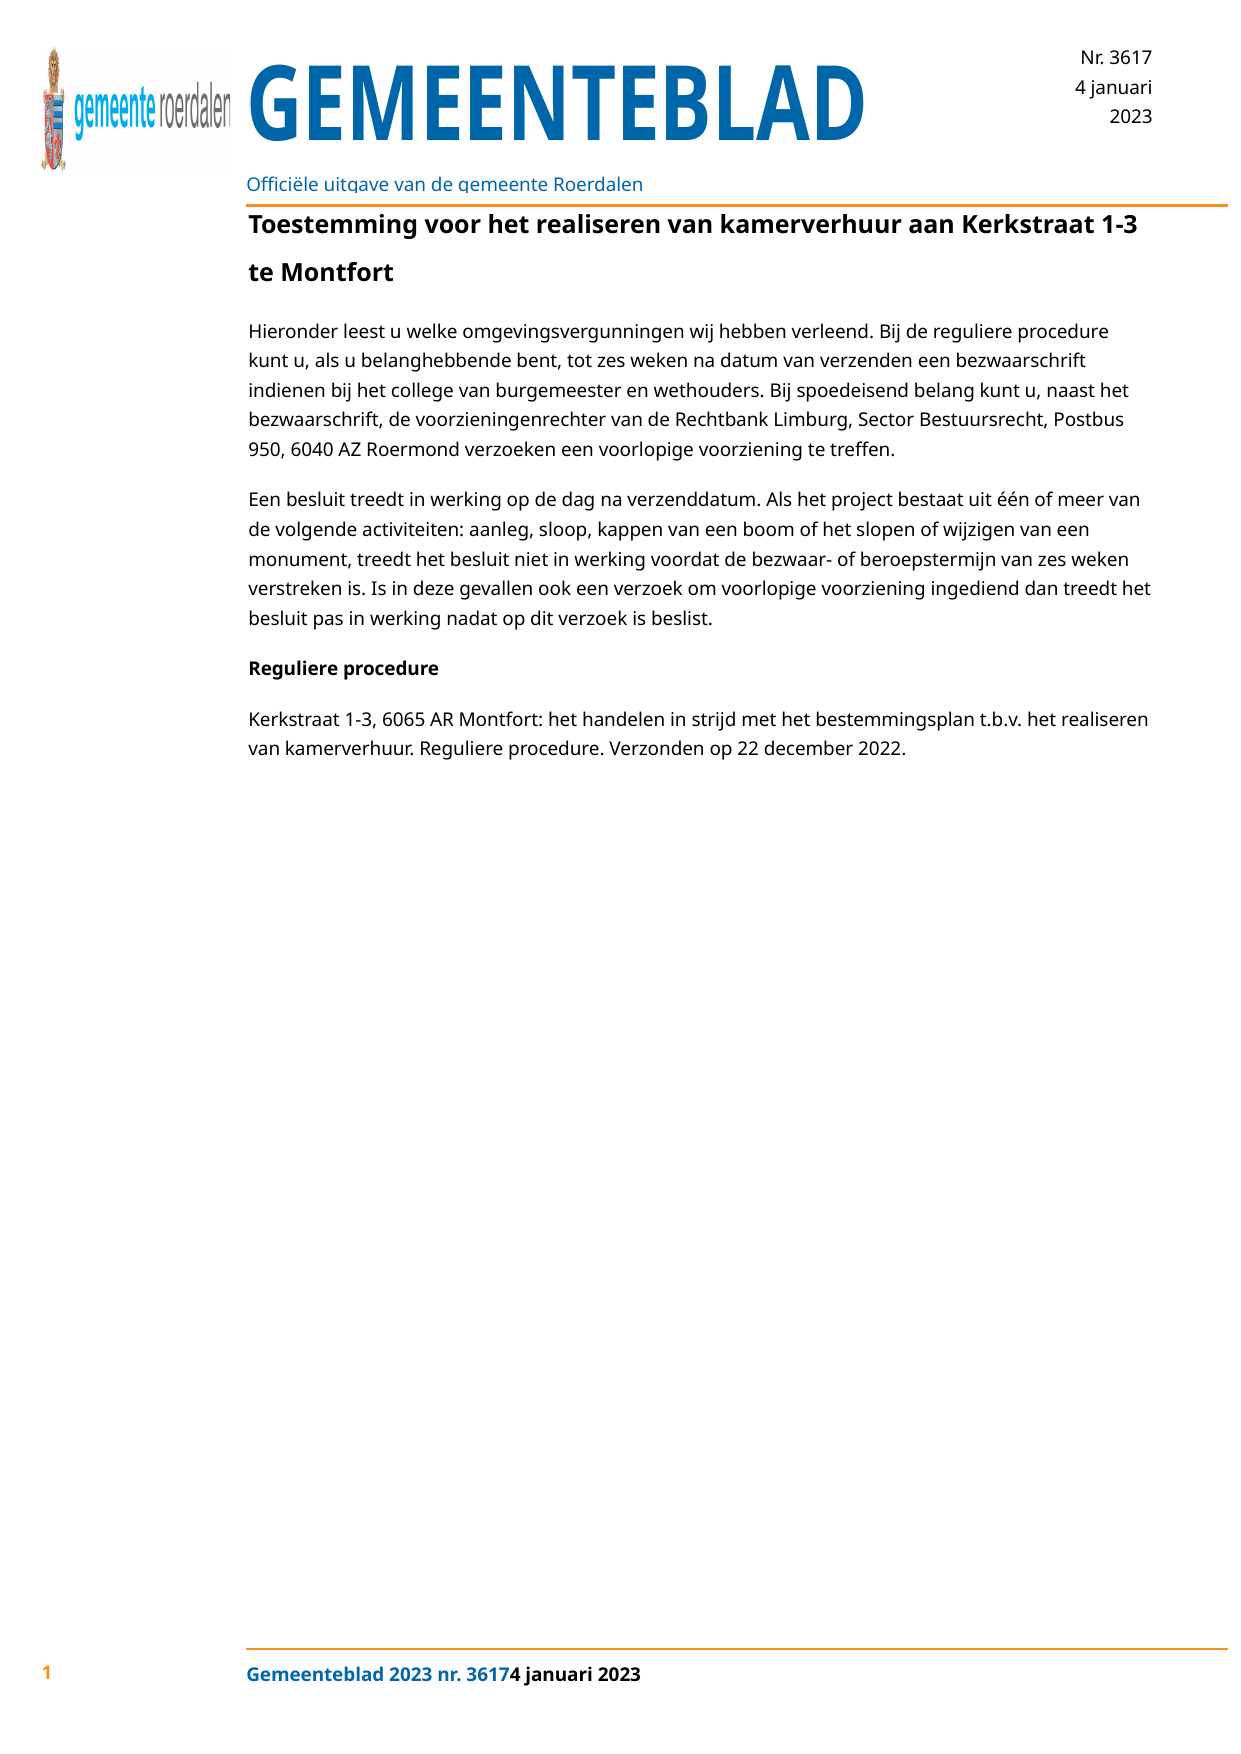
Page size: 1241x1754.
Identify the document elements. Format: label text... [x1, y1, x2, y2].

text Kerkstraat 1-3, 6065 AR Montfort: het handelen in strijd met het bestemmingsplan t.b.v. het realiseren van kamerverhuur. Reguliere procedure. Verzonden op 22 december 2022. [248, 706, 1152, 761]
text Hieronder leest u welke omgevingsvergunningen wij hebben verleend. Bij de reguliere procedure kunt u, als u belanghebbende bent, tot zes weken na datum van verzenden een bezwaarschrift indienen bij het college van burgemeester en wethouders. Bij spoedeisend belang kunt u, naast het bezwaarschrift, de voorzieningenrechter van de Rechtbank Limburg, Sector Bestuursrecht, Postbus 950, 6040 AZ Roermond verzoeken een voorlopige voorziening te treffen. [248, 318, 1152, 462]
text Een besluit treedt in werking op de dag na verzenddatum. Als het project bestaat uit één of meer van de volgende activiteiten: aanleg, sloop, kappen van een boom of het slopen of wijzigen van een monument, treedt het besluit niet in werking voordat de bezwaar- of beroepstermijn van zes weken verstreken is. Is in deze gevallen ook een verzoek om voorlopige voorziening ingediend dan treedt het besluit pas in werking nadat op dit verzoek is beslist. [248, 487, 1152, 631]
text Reguliere procedure [248, 655, 1152, 681]
picture [41, 47, 231, 172]
text Toestemming voor het realiseren van kamerverhuur aan Kerkstraat 1-3 te Montfort [248, 207, 1152, 288]
